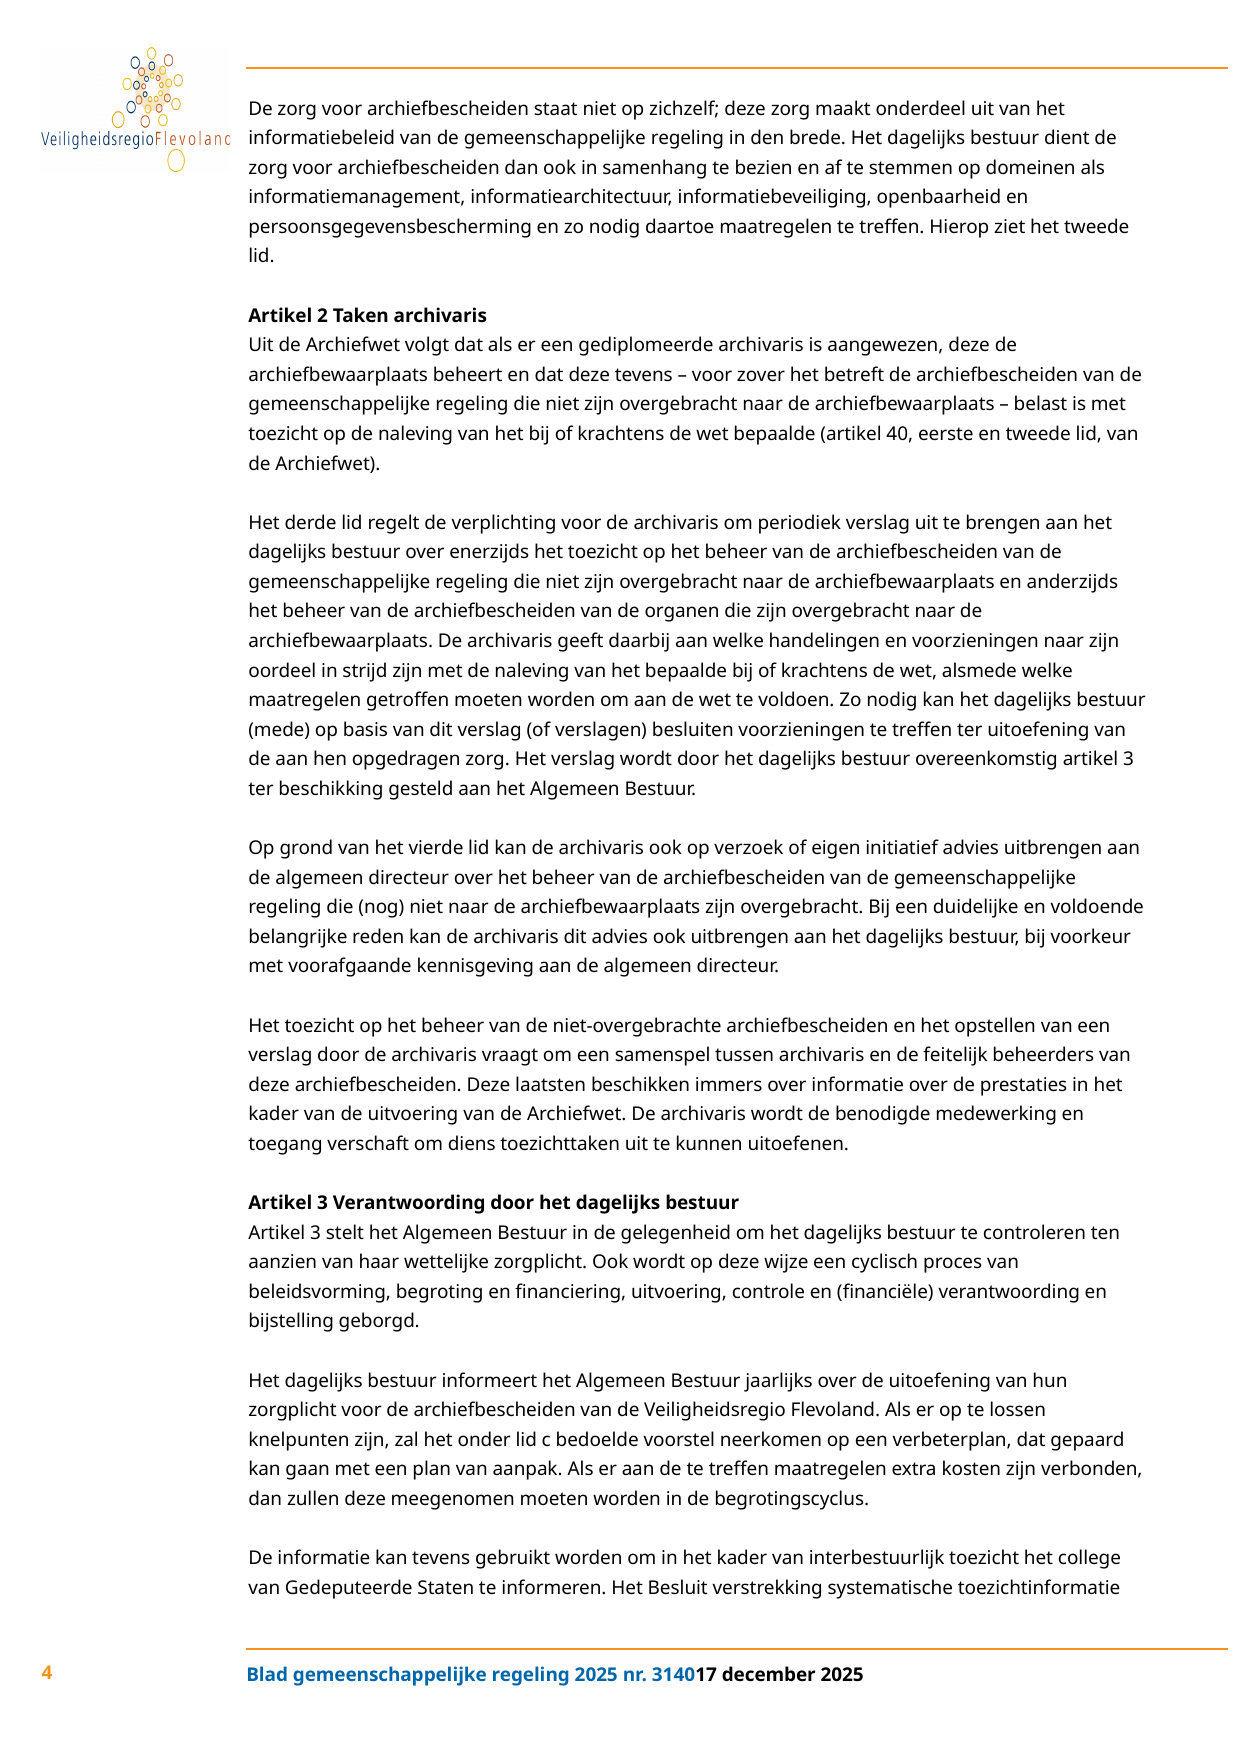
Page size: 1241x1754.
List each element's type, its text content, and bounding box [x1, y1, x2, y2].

text Het derde lid regelt de verplichting voor de archivaris om periodiek verslag uit te brengen aan het dagelijks bestuur over enerzijds het toezicht op het beheer van de archiefbescheiden van de gemeenschappelijke regeling die niet zijn overgebracht naar de archiefbewaarplaats en anderzijds het beheer van de archiefbescheiden van de organen die zijn overgebracht naar de archiefbewaarplaats. De archivaris geeft daarbij aan welke handelingen en voorzieningen naar zijn oordeel in strijd zijn met de naleving van het bepaalde bij of krachtens de wet, alsmede welke maatregelen getroffen moeten worden om aan de wet te voldoen. Zo nodig kan het dagelijks bestuur (mede) op basis van dit verslag (of verslagen) besluiten voorzieningen te treffen ter uitoefening van de aan hen opgedragen zorg. Het verslag wordt door het dagelijks bestuur overeenkomstig artikel 3 ter beschikking gesteld aan het Algemeen Bestuur. [248, 509, 1152, 801]
text Het toezicht op het beheer van de niet-overgebrachte archiefbescheiden en het opstellen van een verslag door de archivaris vraagt om een samenspel tussen archivaris en de feitelijk beheerders van deze archiefbescheiden. Deze laatsten beschikken immers over informatie over de prestaties in het kader van de uitvoering van de Archiefwet. De archivaris wordt de benodigde medewerking en toegang verschaft om diens toezichttaken uit te kunnen uitoefenen. [248, 1012, 1152, 1156]
text archiefbewaarplaats beheert en dat deze tevens – voor zover het betreft de archiefbescheiden van de gemeenschappelijke regeling die niet zijn overgebracht naar de archiefbewaarplaats – belast is met toezicht op de naleving van het bij of krachtens de wet bepaalde (artikel 40, eerste en tweede lid, van de Archiefwet). [248, 361, 1152, 476]
picture [41, 47, 231, 172]
text Artikel 3 Verantwoording door het dagelijks bestuur [248, 1189, 1152, 1215]
text De informatie kan tevens gebruikt worden om in het kader van interbestuurlijk toezicht het college van Gedeputeerde Staten te informeren. Het Besluit verstrekking systematische toezichtinformatie [248, 1544, 1152, 1600]
text Artikel 2 Taken archivaris [248, 302, 1152, 328]
text Op grond van het vierde lid kan de archivaris ook op verzoek of eigen initiatief advies uitbrengen aan de algemeen directeur over het beheer van de archiefbescheiden van de gemeenschappelijke regeling die (nog) niet naar de archiefbewaarplaats zijn overgebracht. Bij een duidelijke en voldoende belangrijke reden kan de archivaris dit advies ook uitbrengen aan het dagelijks bestuur, bij voorkeur met voorafgaande kennisgeving aan de algemeen directeur. [248, 834, 1152, 978]
text Uit de Archiefwet volgt dat als er een gediplomeerde archivaris is aangewezen, deze de [248, 331, 1152, 357]
text Artikel 3 stelt het Algemeen Bestuur in de gelegenheid om het dagelijks bestuur te controleren ten aanzien van haar wettelijke zorgplicht. Ook wordt op deze wijze een cyclisch proces van beleidsvorming, begroting en financiering, uitvoering, controle en (financiële) verantwoording en bijstelling geborgd. [248, 1219, 1152, 1333]
text Het dagelijks bestuur informeert het Algemeen Bestuur jaarlijks over de uitoefening van hun zorgplicht voor de archiefbescheiden van de Veiligheidsregio Flevoland. Als er op te lossen knelpunten zijn, zal het onder lid c bedoelde voorstel neerkomen op een verbeterplan, dat gepaard kan gaan met een plan van aanpak. Als er aan de te treffen maatregelen extra kosten zijn verbonden, dan zullen deze meegenomen moeten worden in de begrotingscyclus. [248, 1367, 1152, 1511]
text De zorg voor archiefbescheiden staat niet op zichzelf; deze zorg maakt onderdeel uit van het informatiebeleid van de gemeenschappelijke regeling in den brede. Het dagelijks bestuur dient de zorg voor archiefbescheiden dan ook in samenhang te bezien en af te stemmen op domeinen als informatiemanagement, informatiearchitectuur, informatiebeveiliging, openbaarheid en persoonsgegevensbescherming en zo nodig daartoe maatregelen te treffen. Hierop ziet het tweede lid. [248, 95, 1152, 268]
